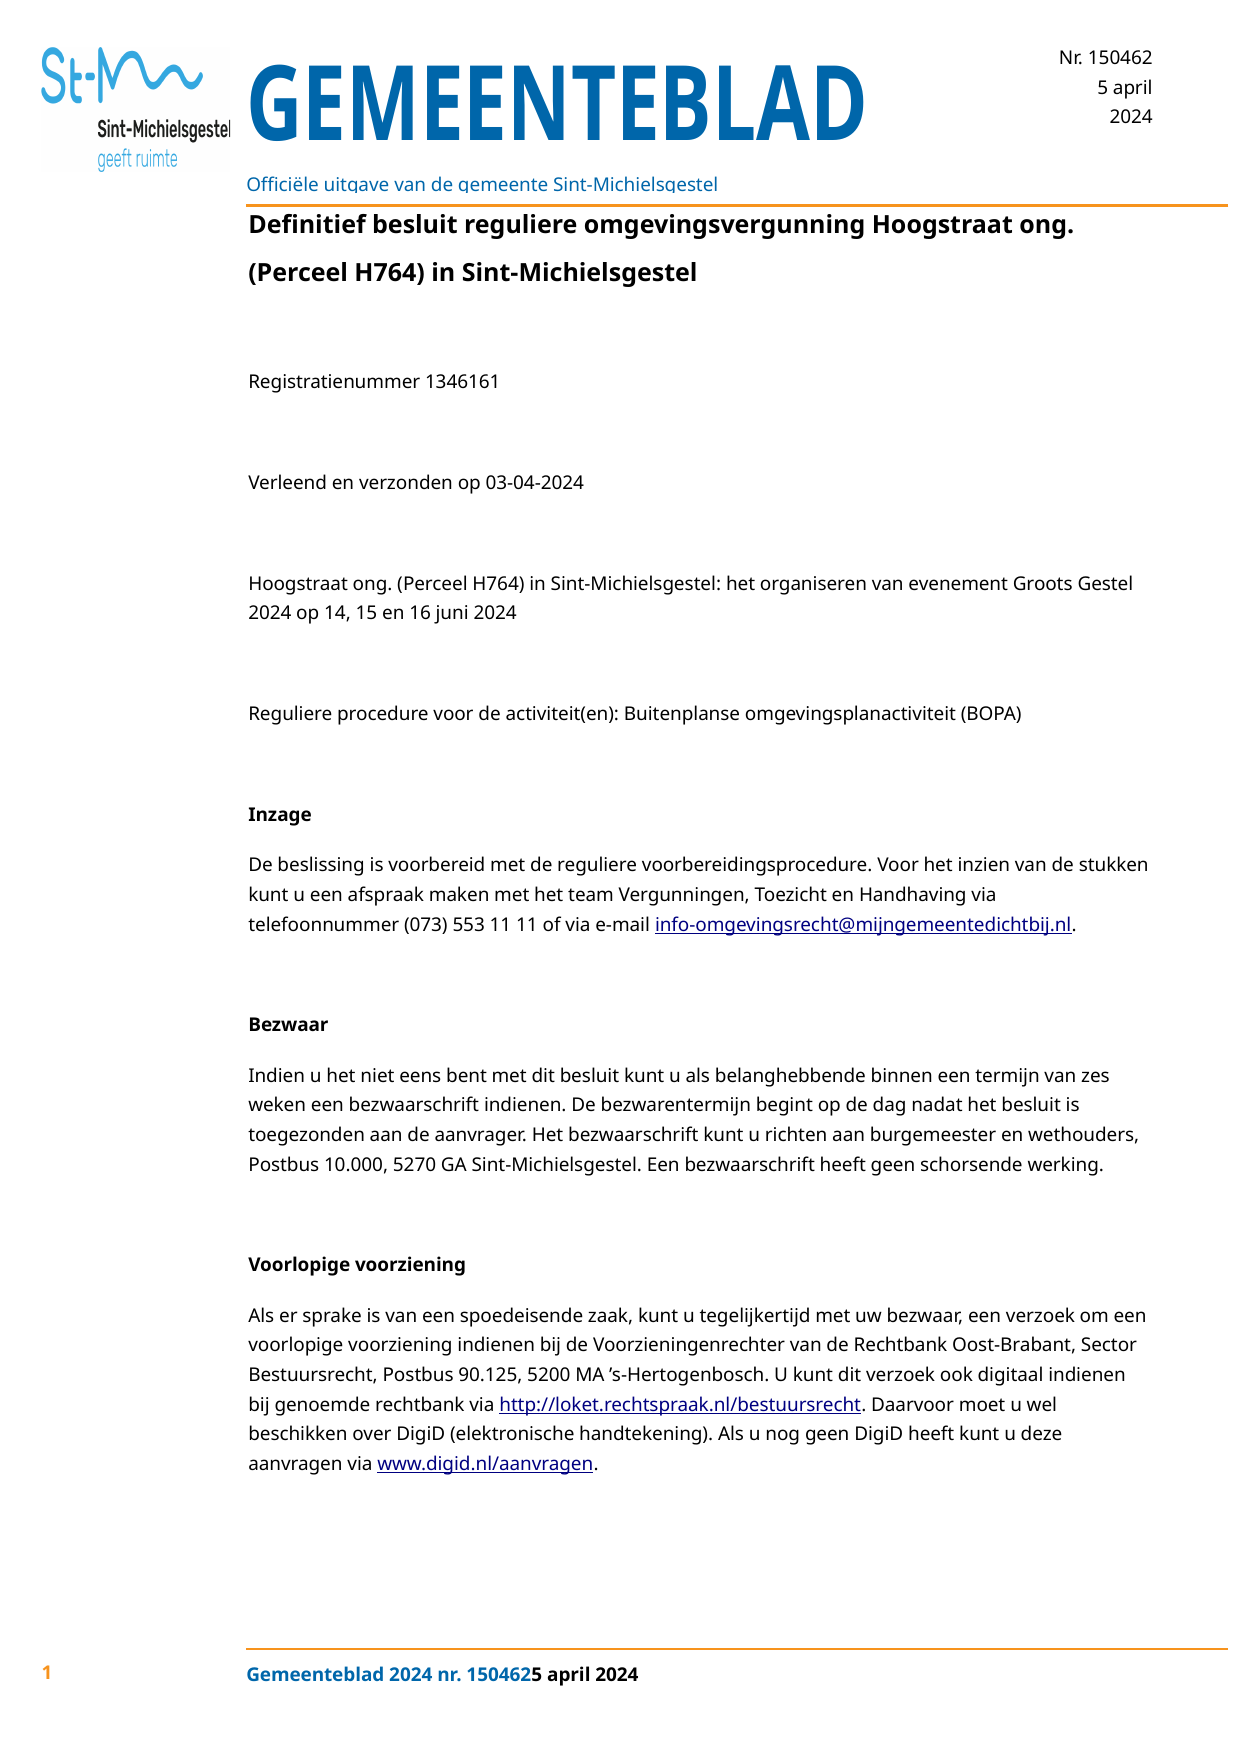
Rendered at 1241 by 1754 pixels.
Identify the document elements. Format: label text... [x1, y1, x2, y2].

text Hoogstraat ong. (Perceel H764) in Sint-Michielsgestel: het organiseren van evenement Groots Gestel 2024 op 14, 15 en 16 juni 2024 [248, 570, 1152, 625]
text Inzage [248, 801, 1152, 827]
text De beslissing is voorbereid met de reguliere voorbereidingsprocedure. Voor het inzien van de stukken kunt u een afspraak maken met het team Vergunningen, Toezicht en Handhaving via telefoonnummer (073) 553 11 11 of via e-mail info-omgevingsrecht@mijngemeentedichtbij.nl. [248, 852, 1152, 937]
text Registratienummer 1346161 [248, 368, 1152, 394]
text Definitief besluit reguliere omgevingsvergunning Hoogstraat ong. (Perceel H764) in Sint-Michielsgestel [248, 207, 1152, 288]
text Indien u het niet eens bent met dit besluit kunt u als belanghebbende binnen een termijn van zes weken een bezwaarschrift indienen. De bezwarentermijn begint op de dag nadat het besluit is toegezonden aan de aanvrager. Het bezwaarschrift kunt u richten aan burgemeester en wethouders, Postbus 10.000, 5270 GA Sint-Michielsgestel. Een bezwaarschrift heeft geen schorsende werking. [248, 1062, 1152, 1177]
text Als er sprake is van een spoedeisende zaak, kunt u tegelijkertijd met uw bezwaar, een verzoek om een voorlopige voorziening indienen bij de Voorzieningenrechter van de Rechtbank Oost-Brabant, Sector Bestuursrecht, Postbus 90.125, 5200 MA ’s-Hertogenbosch. U kunt dit verzoek ook digitaal indienen bij genoemde rechtbank via http://loket.rechtspraak.nl/bestuursrecht. Daarvoor moet u wel beschikken over DigiD (elektronische handtekening). Als u nog geen DigiD heeft kunt u deze aanvragen via www.digid.nl/aanvragen. [248, 1302, 1152, 1476]
text Voorlopige voorziening [248, 1252, 1152, 1277]
picture [41, 47, 231, 172]
text Verleend en verzonden op 03-04-2024 [248, 469, 1152, 495]
text Bezwaar [248, 1012, 1152, 1037]
text Reguliere procedure voor de activiteit(en): Buitenplanse omgevingsplanactiviteit (BOPA) [248, 700, 1152, 726]
